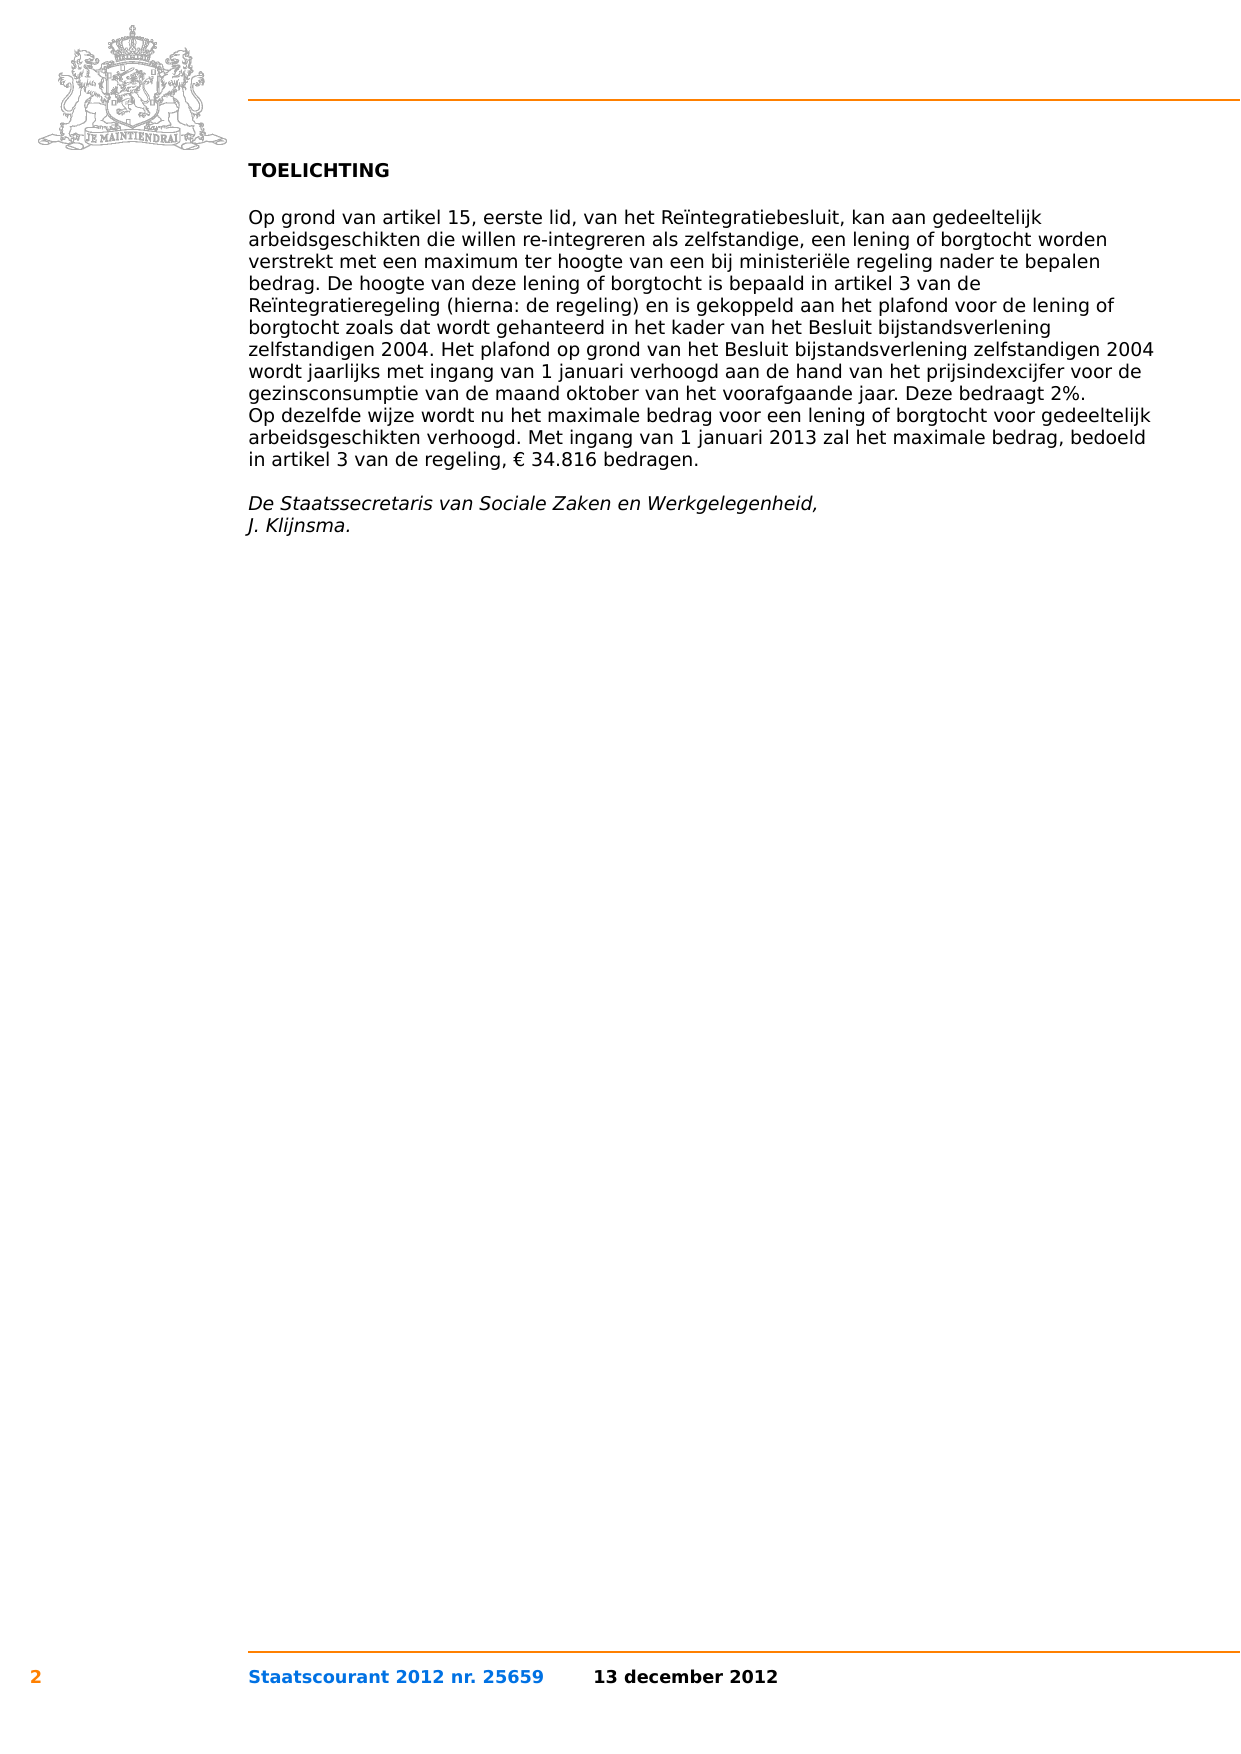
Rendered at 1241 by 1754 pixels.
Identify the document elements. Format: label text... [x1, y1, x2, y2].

text Op grond van artikel 15, eerste lid, van het Reïntegratiebesluit, kan aan gedeeltelijk arbeidsgeschikten die willen re-integreren als zelfstandige, een lening of borgtocht worden verstrekt met een maximum ter hoogte van een bij ministeriële regeling nader te bepalen bedrag. De hoogte van deze lening of borgtocht is bepaald in artikel 3 van de Reïntegratieregeling (hierna: de regeling) en is gekoppeld aan het plafond voor de lening of borgtocht zoals dat wordt gehanteerd in het kader van het Besluit bijstandsverlening zelfstandigen 2004. Het plafond op grond van het Besluit bijstandsverlening zelfstandigen 2004 wordt jaarlijks met ingang van 1 januari verhoogd aan de hand van het prijsindexcijfer voor de gezinsconsumptie van de maand oktober van het voorafgaande jaar. Deze bedraagt 2%. [248, 207, 1163, 405]
picture [38, 25, 227, 150]
text De Staatssecretaris van Sociale Zaken en Werkgelegenheid, J. Klijnsma. [248, 492, 1163, 536]
subtitle TOELICHTING [248, 160, 1163, 182]
text Op dezelfde wijze wordt nu het maximale bedrag voor een lening of borgtocht voor gedeeltelijk arbeidsgeschikten verhoogd. Met ingang van 1 januari 2013 zal het maximale bedrag, bedoeld in artikel 3 van de regeling, € 34.816 bedragen. [248, 405, 1163, 471]
